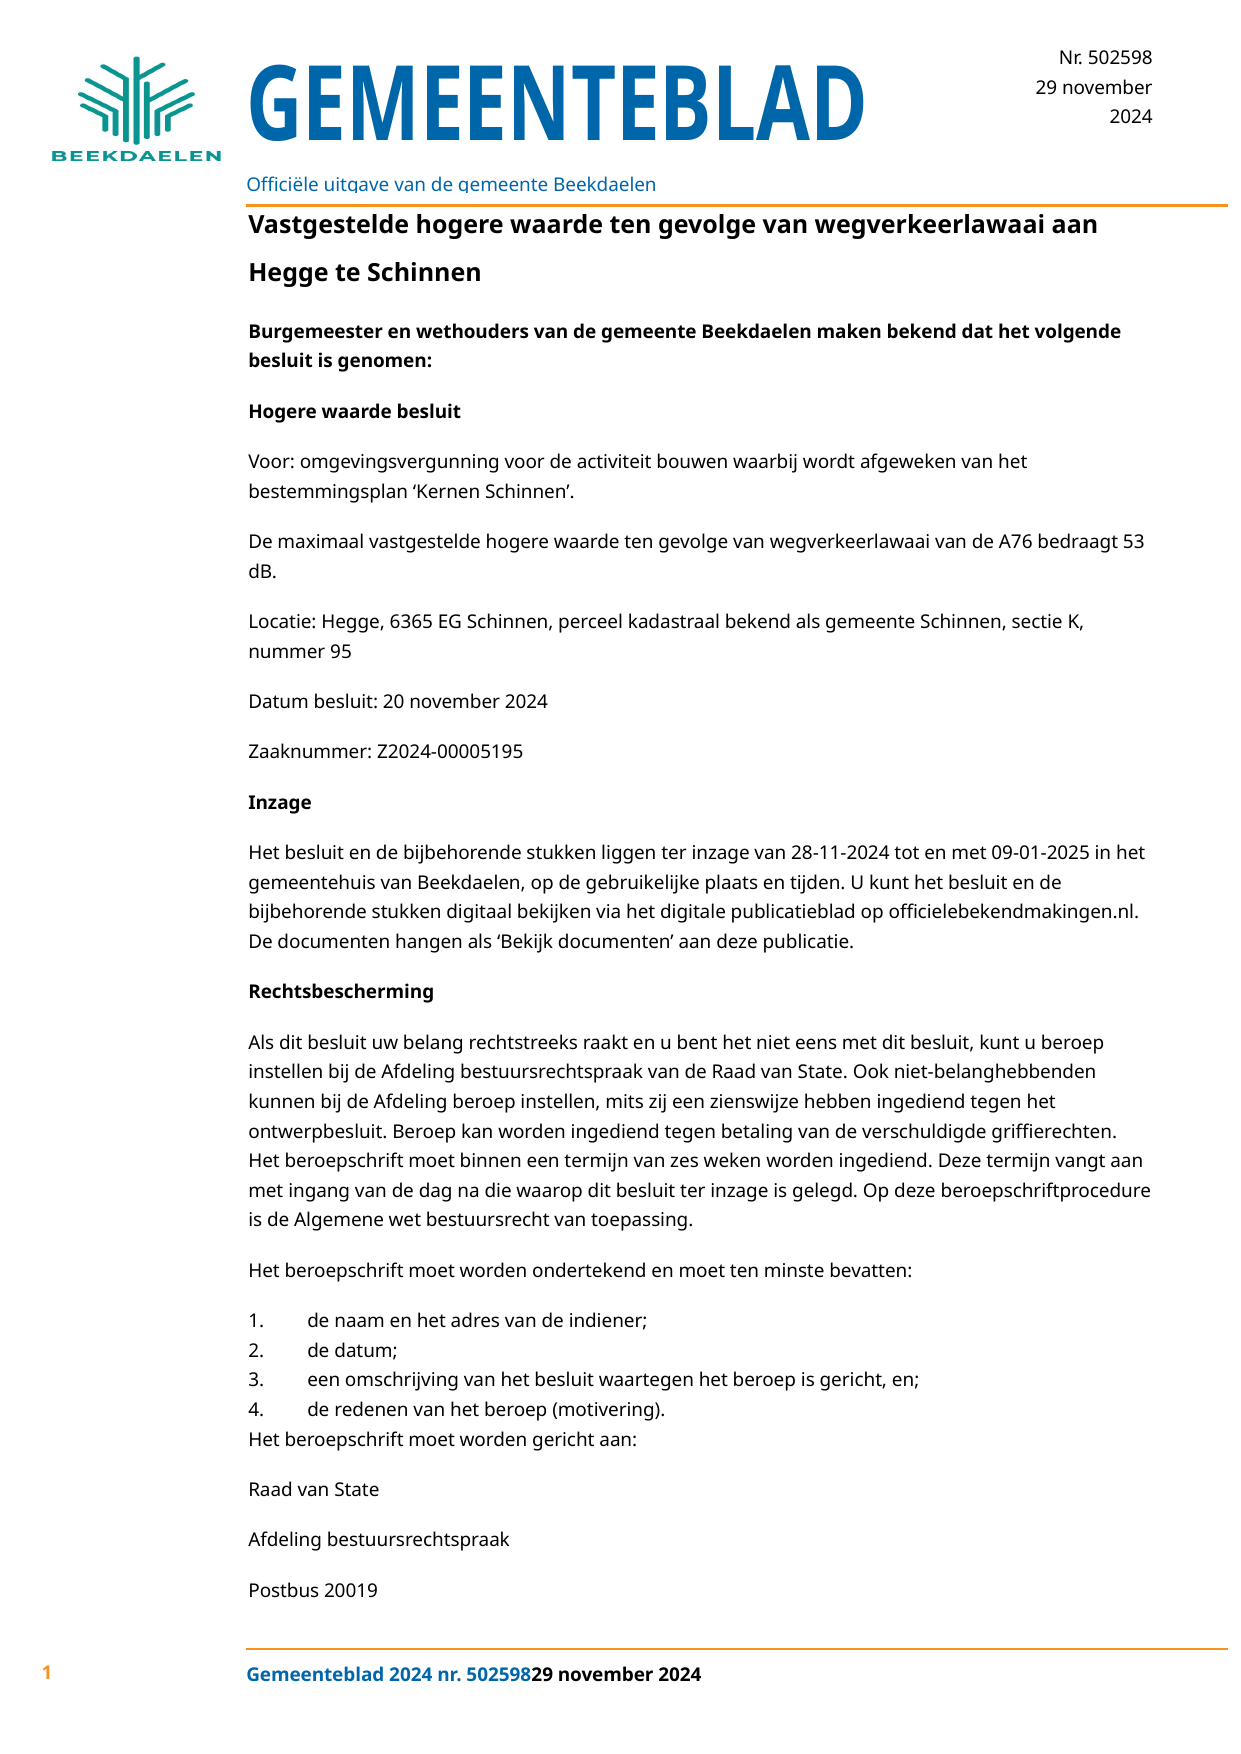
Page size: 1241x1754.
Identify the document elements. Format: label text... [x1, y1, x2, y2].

text Het beroepschrift moet worden gericht aan: [248, 1426, 1152, 1452]
text De maximaal vastgestelde hogere waarde ten gevolge van wegverkeerlawaai van de A76 bedraagt 53 dB. [248, 528, 1152, 584]
text Inzage [248, 789, 1152, 815]
text Het beroepschrift moet worden ondertekend en moet ten minste bevatten: [248, 1257, 1152, 1283]
text Afdeling bestuursrechtspraak [248, 1527, 1152, 1552]
text Raad van State [248, 1476, 1152, 1502]
text Rechtsbescherming [248, 979, 1152, 1004]
picture [41, 47, 231, 172]
text Als dit besluit uw belang rechtstreeks raakt en u bent het niet eens met dit besluit, kunt u beroep instellen bij de Afdeling bestuursrechtspraak van de Raad van State. Ook niet-belanghebbenden kunnen bij de Afdeling beroep instellen, mits zij een zienswijze hebben ingediend tegen het ontwerpbesluit. Beroep kan worden ingediend tegen betaling van de verschuldigde griffierechten. Het beroepschrift moet binnen een termijn van zes weken worden ingediend. Deze termijn vangt aan met ingang van de dag na die waarop dit besluit ter inzage is gelegd. Op deze beroepschriftprocedure is de Algemene wet bestuursrecht van toepassing. [248, 1029, 1152, 1232]
list een omschrijving van het besluit waartegen het beroep is gericht, en; [248, 1367, 1152, 1392]
list de redenen van het beroep (motivering). [248, 1396, 1152, 1422]
list de datum; [248, 1337, 1152, 1363]
text Vastgestelde hogere waarde ten gevolge van wegverkeerlawaai aan Hegge te Schinnen [248, 207, 1152, 288]
text Datum besluit: 20 november 2024 [248, 688, 1152, 714]
text Het besluit en de bijbehorende stukken liggen ter inzage van 28-11-2024 tot en met 09-01-2025 in het gemeentehuis van Beekdaelen, op de gebruikelijke plaats en tijden. U kunt het besluit en de bijbehorende stukken digitaal bekijken via het digitale publicatieblad op officielebekendmakingen.nl. De documenten hangen als ‘Bekijk documenten’ aan deze publicatie. [248, 839, 1152, 954]
text Zaaknummer: Z2024-00005195 [248, 739, 1152, 764]
text Voor: omgevingsvergunning voor de activiteit bouwen waarbij wordt afgeweken van het bestemmingsplan ‘Kernen Schinnen’. [248, 448, 1152, 504]
text Hogere waarde besluit [248, 398, 1152, 424]
list de naam en het adres van de indiener; [248, 1307, 1152, 1333]
text Postbus 20019 [248, 1577, 1152, 1603]
text Burgemeester en wethouders van de gemeente Beekdaelen maken bekend dat het volgende besluit is genomen: [248, 318, 1152, 373]
text Locatie: Hegge, 6365 EG Schinnen, perceel kadastraal bekend als gemeente Schinnen, sectie K, nummer 95 [248, 608, 1152, 664]
